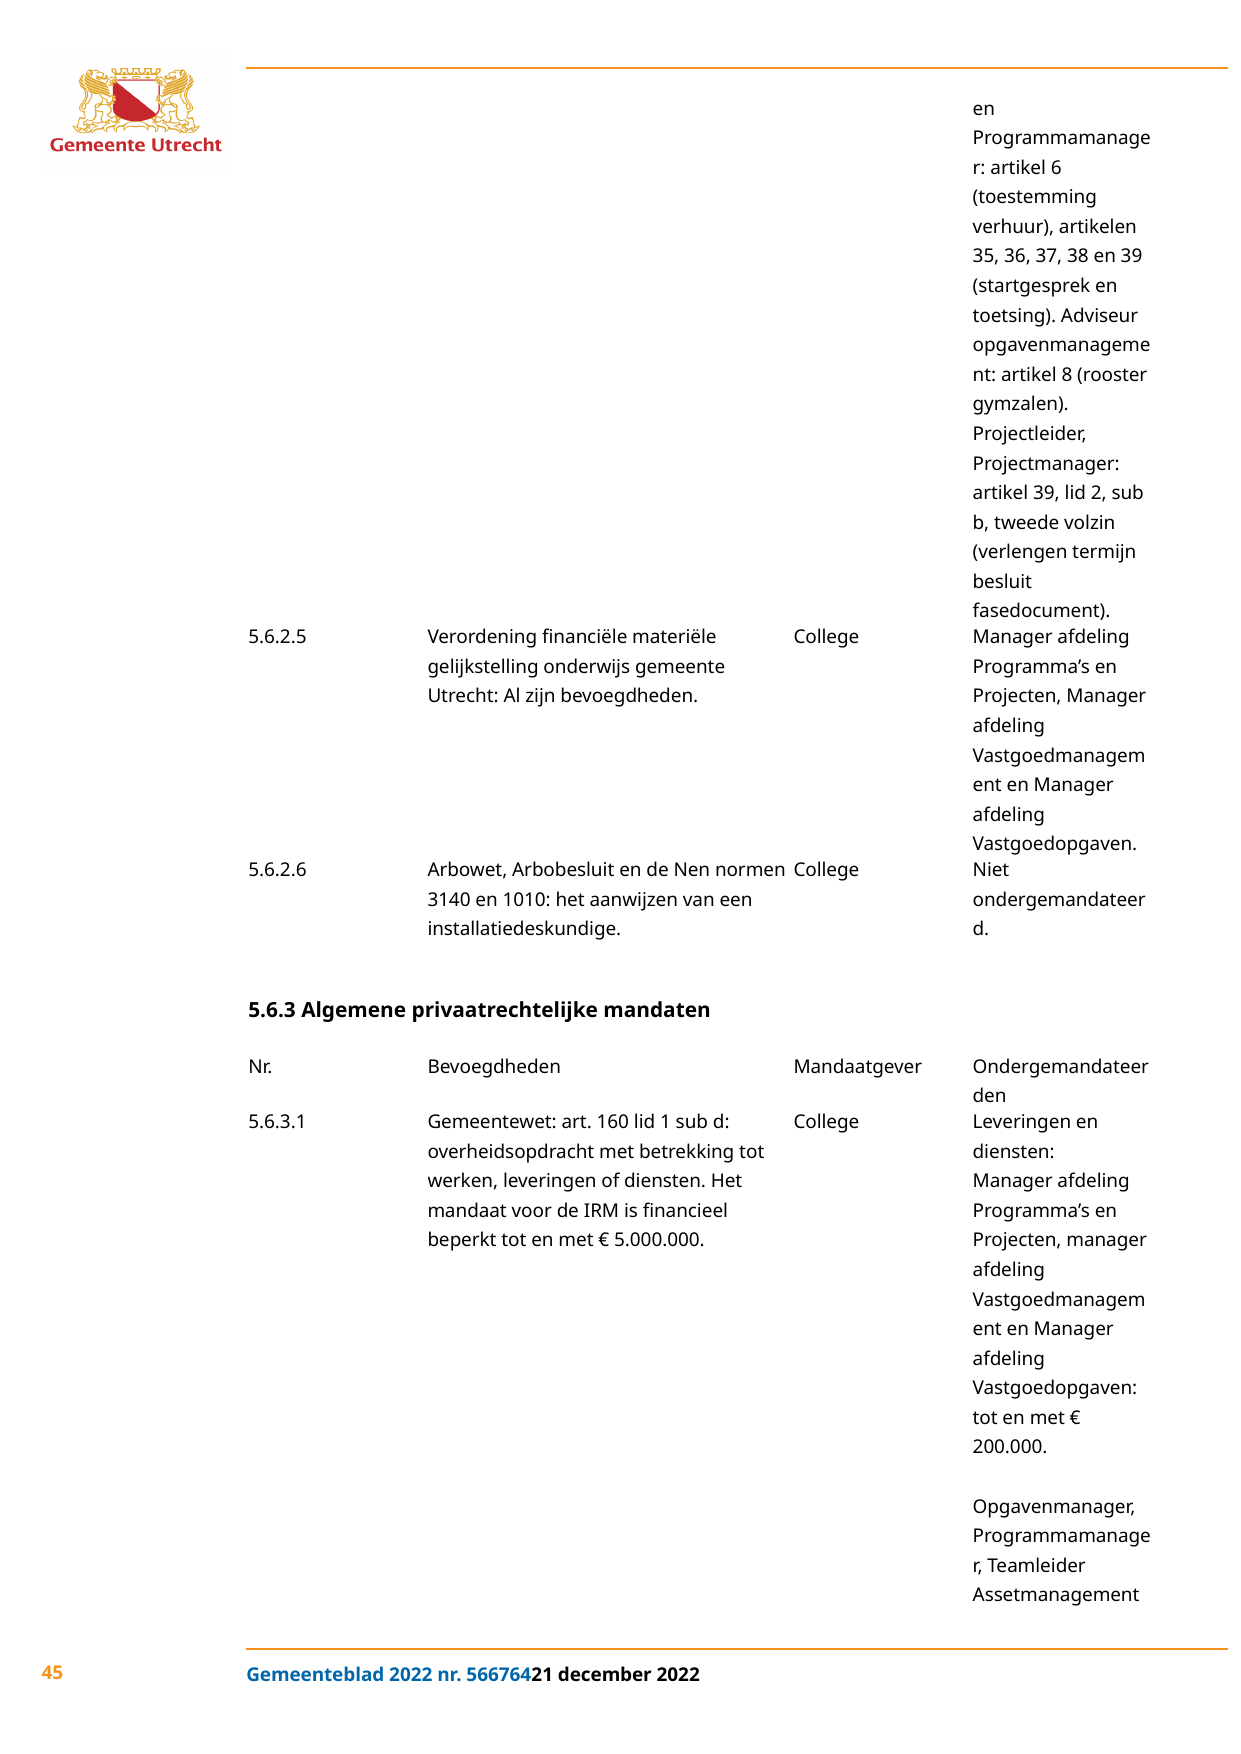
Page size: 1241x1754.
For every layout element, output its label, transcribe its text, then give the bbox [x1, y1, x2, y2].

table_cell College [793, 624, 972, 856]
table_cell College [793, 1108, 972, 1607]
table_header Nr. [248, 1053, 427, 1108]
table_cell Verordening financiële materiële gelijkstelling onderwijs gemeente Utrecht: Al zijn bevoegdheden. [427, 624, 793, 856]
table_header Ondergemandateerden [973, 1053, 1152, 1108]
table_cell 5.6.3.1 [248, 1108, 427, 1607]
table_cell [427, 95, 793, 623]
picture [41, 47, 231, 172]
table_cell 5.6.2.6 [248, 856, 427, 941]
table_header Bevoegdheden [427, 1053, 793, 1108]
table_cell [248, 95, 427, 623]
table_cell Gemeentewet: art. 160 lid 1 sub d: overheidsopdracht met betrekking tot werken, leveringen of diensten. Het mandaat voor de IRM is financieel beperkt tot en met € 5.000.000. [427, 1108, 793, 1607]
table_cell Niet ondergemandateerd. [973, 856, 1152, 941]
table_header Mandaatgever [793, 1053, 972, 1108]
table_cell Leveringen en diensten: Manager afdeling Programma’s en Projecten, manager afdeling Vastgoedmanagement en Manager afdeling Vastgoedopgaven: tot en met € 200.000. Opgavenmanager, Programmamanager, Teamleider Assetmanagement [973, 1108, 1152, 1607]
table_cell [793, 95, 972, 623]
table_cell College [793, 856, 972, 941]
text 5.6.3 Algemene privaatrechtelijke mandaten [248, 995, 1152, 1023]
table_cell Manager afdeling Programma’s en Projecten, Manager afdeling Vastgoedmanagement en Manager afdeling Vastgoedopgaven. [973, 624, 1152, 856]
table_cell Arbowet, Arbobesluit en de Nen normen 3140 en 1010: het aanwijzen van een installatiedeskundige. [427, 856, 793, 941]
table_cell en Programmamanager: artikel 6 (toestemming verhuur), artikelen 35, 36, 37, 38 en 39 (startgesprek en toetsing). Adviseur opgavenmanagement: artikel 8 (rooster gymzalen). Projectleider, Projectmanager: artikel 39, lid 2, sub b, tweede volzin (verlengen termijn besluit fasedocument). [973, 95, 1152, 623]
table_cell 5.6.2.5 [248, 624, 427, 856]
